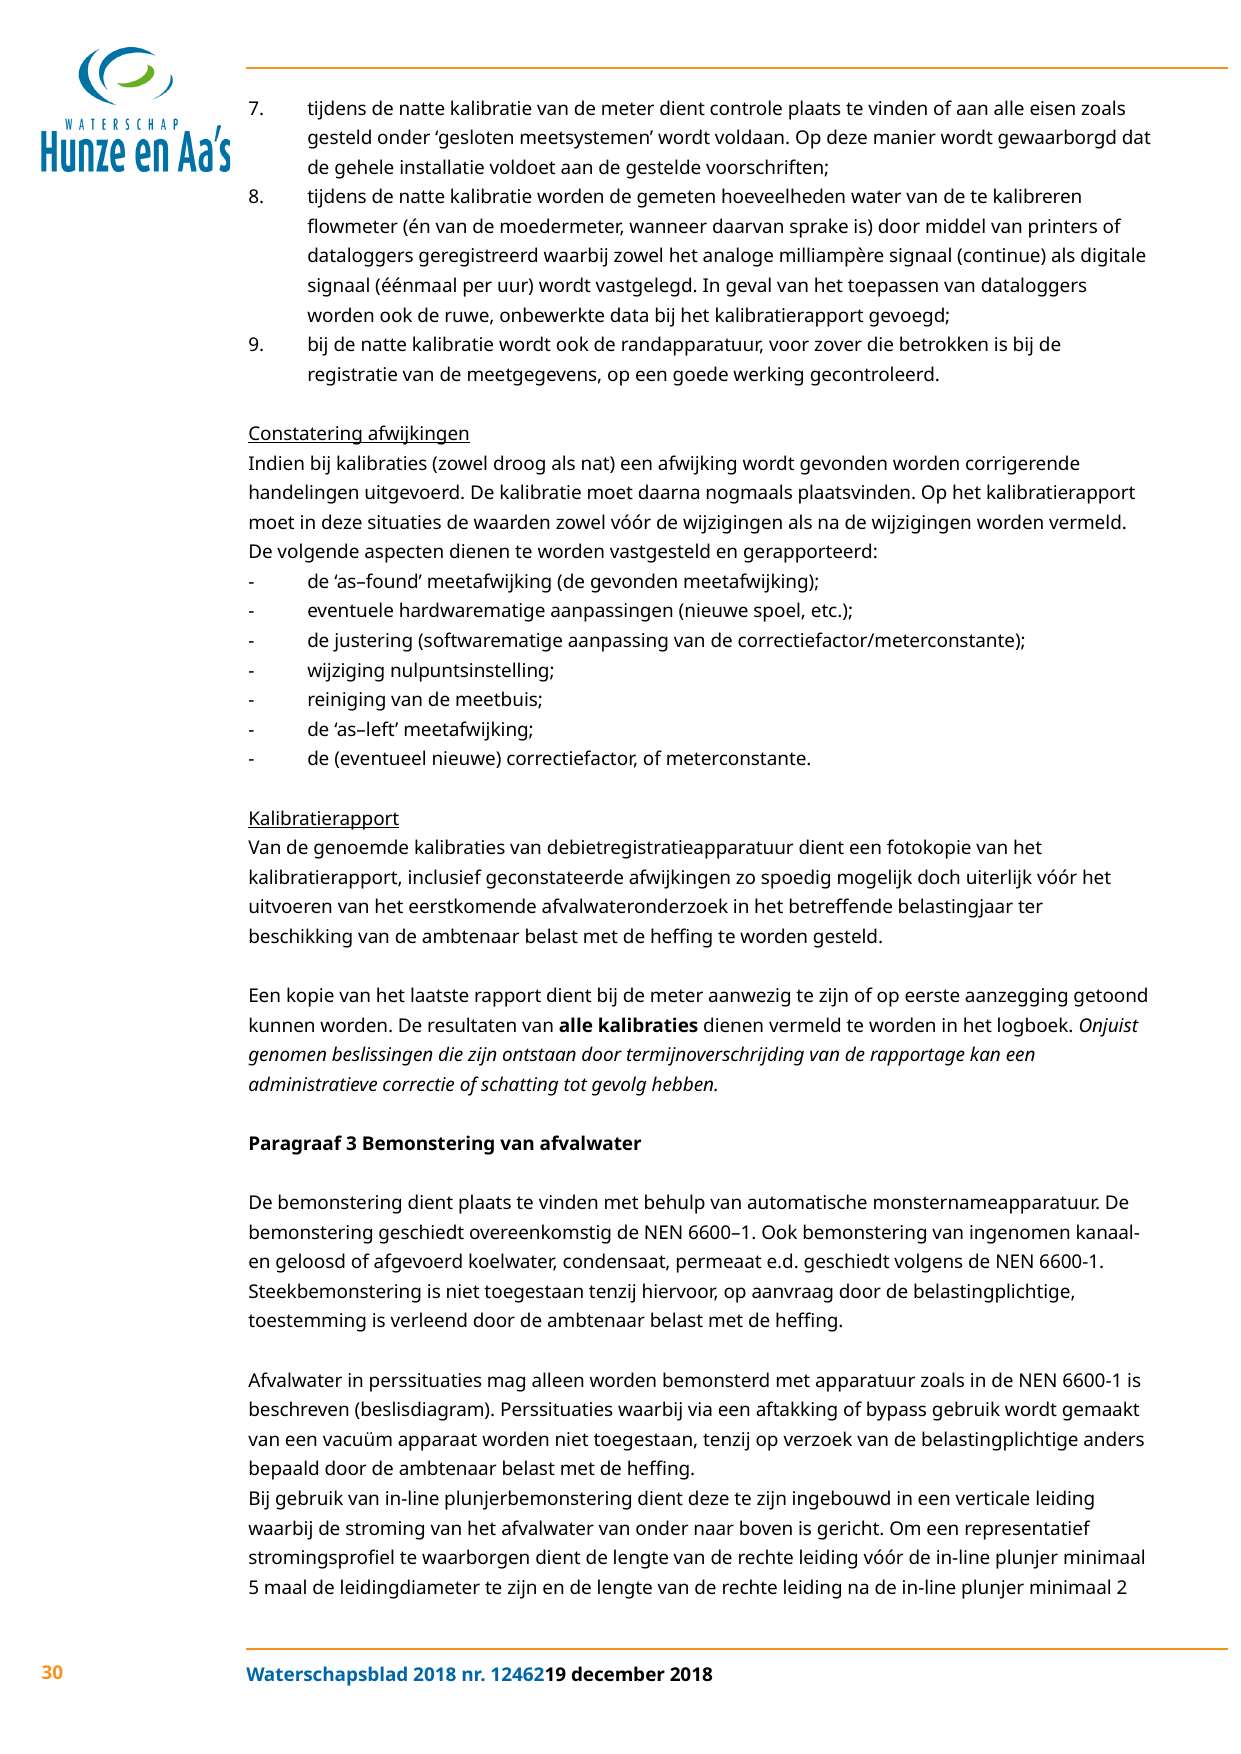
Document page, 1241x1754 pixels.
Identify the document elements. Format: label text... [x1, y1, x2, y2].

list tijdens de natte kalibratie worden de gemeten hoeveelheden water van de te kalibreren flowmeter (én van de moedermeter, wanneer daarvan sprake is) door middel van printers of dataloggers geregistreerd waarbij zowel het analoge milliampère signaal (continue) als digitale signaal (éénmaal per uur) wordt vastgelegd. In geval van het toepassen van dataloggers worden ook de ruwe, onbewerkte data bij het kalibratierapport gevoegd; [248, 183, 1152, 328]
picture [226, 145, 231, 156]
list de (eventueel nieuwe) correctiefactor, of meterconstante. [248, 746, 1152, 771]
text De bemonstering dient plaats te vinden met behulp van automatische monsternameapparatuur. De bemonstering geschiedt overeenkomstig de NEN 6600–1. Ook bemonstering van ingenomen kanaal- en geloosd of afgevoerd koelwater, condensaat, permeaat e.d. geschiedt volgens de NEN 6600-1. Steekbemonstering is niet toegestaan tenzij hiervoor, op aanvraag door de belastingplichtige, toestemming is verleend door de ambtenaar belast met de heffing. [248, 1189, 1152, 1333]
list de ‘as–left’ meetafwijking; [248, 716, 1152, 742]
text Indien bij kalibraties (zowel droog als nat) een afwijking wordt gevonden worden corrigerende handelingen uitgevoerd. De kalibratie moet daarna nogmaals plaatsvinden. Op het kalibratierapport moet in deze situaties de waarden zowel vóór de wijzigingen als na de wijzigingen worden vermeld. De volgende aspecten dienen te worden vastgesteld en gerapporteerd: [248, 450, 1152, 564]
text Kalibratierapport [248, 805, 1152, 831]
list tijdens de natte kalibratie van de meter dient controle plaats te vinden of aan alle eisen zoals gesteld onder ‘gesloten meetsystemen’ wordt voldaan. Op deze manier wordt gewaarborgd dat de gehele installatie voldoet aan de gestelde voorschriften; [248, 95, 1152, 180]
picture [41, 47, 231, 172]
list reiniging van de meetbuis; [248, 686, 1152, 712]
text Van de genoemde kalibraties van debietregistratieapparatuur dient een fotokopie van het kalibratierapport, inclusief geconstateerde afwijkingen zo spoedig mogelijk doch uiterlijk vóór het uitvoeren van het eerstkomende afvalwateronderzoek in het betreffende belastingjaar ter beschikking van de ambtenaar belast met de heffing te worden gesteld. [248, 834, 1152, 949]
list de ‘as–found’ meetafwijking (de gevonden meetafwijking); [248, 568, 1152, 594]
text Een kopie van het laatste rapport dient bij de meter aanwezig te zijn of op eerste aanzegging getoond kunnen worden. De resultaten van alle kalibraties dienen vermeld te worden in het logboek. Onjuist genomen beslissingen die zijn ontstaan door termijnoverschrijding van de rapportage kan een administratieve correctie of schatting tot gevolg hebben. [248, 982, 1152, 1097]
picture [183, 163, 191, 172]
list eventuele hardwarematige aanpassingen (nieuwe spoel, etc.); [248, 598, 1152, 623]
text Bij gebruik van in-line plunjerbemonstering dient deze te zijn ingebouwd in een verticale leiding waarbij de stroming van het afvalwater van onder naar boven is gericht. Om een representatief stromingsprofiel te waarborgen dient de lengte van de rechte leiding vóór de in-line plunjer minimaal 5 maal de leidingdiameter te zijn en de lengte van de rechte leiding na de in-line plunjer minimaal 2 [248, 1485, 1152, 1600]
text Paragraaf 3 Bemonstering van afvalwater [248, 1130, 1152, 1156]
picture [47, 154, 51, 172]
text Afvalwater in perssituaties mag alleen worden bemonsterd met apparatuur zoals in de NEN 6600-1 is beschreven (beslisdiagram). Perssituaties waarbij via een aftakking of bypass gebruik wordt gemaakt van een vacuüm apparaat worden niet toegestaan, tenzij op verzoek van de belastingplichtige anders bepaald door de ambtenaar belast met de heffing. [248, 1367, 1152, 1481]
list de justering (softwarematige aanpassing van de correctiefactor/meterconstante); [248, 627, 1152, 653]
text Constatering afwijkingen [248, 420, 1152, 446]
list wijziging nulpuntsinstelling; [248, 657, 1152, 683]
list bij de natte kalibratie wordt ook de randapparatuur, voor zover die betrokken is bij de registratie van de meetgegevens, op een goede werking gecontroleerd. [248, 331, 1152, 387]
